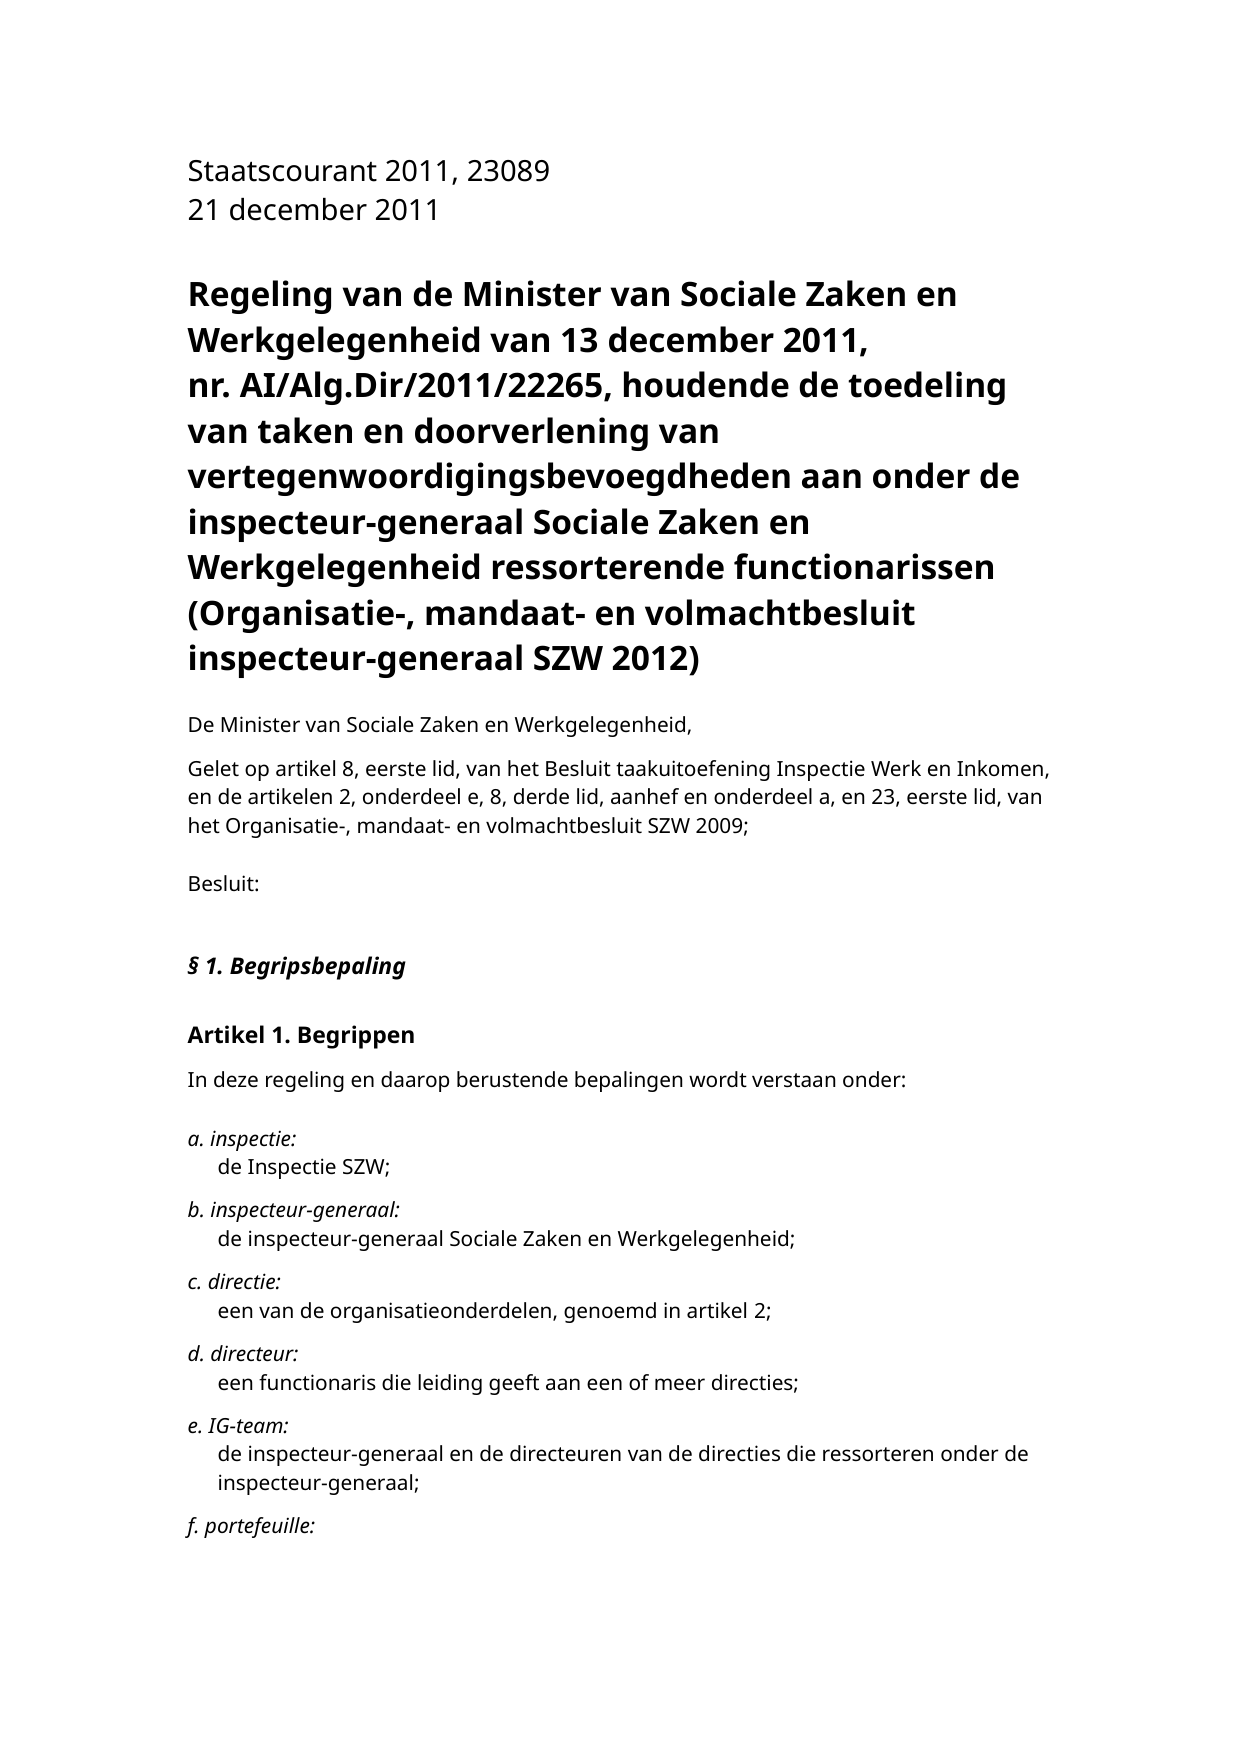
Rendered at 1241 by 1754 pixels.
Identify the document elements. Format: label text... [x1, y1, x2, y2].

text a. inspectie: [187, 1124, 1053, 1152]
text Staatscourant 2011, 23089 [187, 150, 1053, 190]
subtitle Regeling van de Minister van Sociale Zaken en Werkgelegenheid van 13 december 2011, nr. AI/Alg.Dir/2011/22265, houdende de toedeling van taken en doorverlening van vertegenwoordigingsbevoegdheden aan onder de inspecteur-generaal Sociale Zaken en Werkgelegenheid ressorterende functionarissen (Organisatie-, mandaat- en volmachtbesluit inspecteur-generaal SZW 2012) [187, 271, 1053, 681]
text e. IG-team: [187, 1411, 1053, 1439]
text Gelet op artikel 8, eerste lid, van het Besluit taakuitoefening Inspectie Werk en Inkomen, en de artikelen 2, onderdeel e, 8, derde lid, aanhef en onderdeel a, en 23, eerste lid, van het Organisatie-, mandaat- en volmachtbesluit SZW 2009; [187, 754, 1053, 839]
text De Minister van Sociale Zaken en Werkgelegenheid, [187, 711, 1053, 739]
subtitle § 1. Begripsbepaling [187, 950, 1053, 981]
text Besluit: [187, 869, 1053, 898]
text d. directeur: [187, 1339, 1053, 1368]
text een functionaris die leiding geeft aan een of meer directies; [217, 1368, 1053, 1396]
text In deze regeling en daarop berustende bepalingen wordt verstaan onder: [187, 1065, 1053, 1094]
text een van de organisatieonderdelen, genoemd in artikel 2; [217, 1296, 1053, 1324]
text de inspecteur-generaal en de directeuren van de directies die ressorteren onder de inspecteur-generaal; [217, 1439, 1053, 1496]
subtitle Artikel 1. Begrippen [187, 1019, 1053, 1050]
text 21 december 2011 [187, 190, 1053, 229]
text b. inspecteur-generaal: [187, 1196, 1053, 1224]
text de inspecteur-generaal Sociale Zaken en Werkgelegenheid; [217, 1224, 1053, 1252]
text c. directie: [187, 1267, 1053, 1296]
text de Inspectie SZW; [217, 1152, 1053, 1181]
text f. portefeuille: [187, 1511, 1053, 1540]
